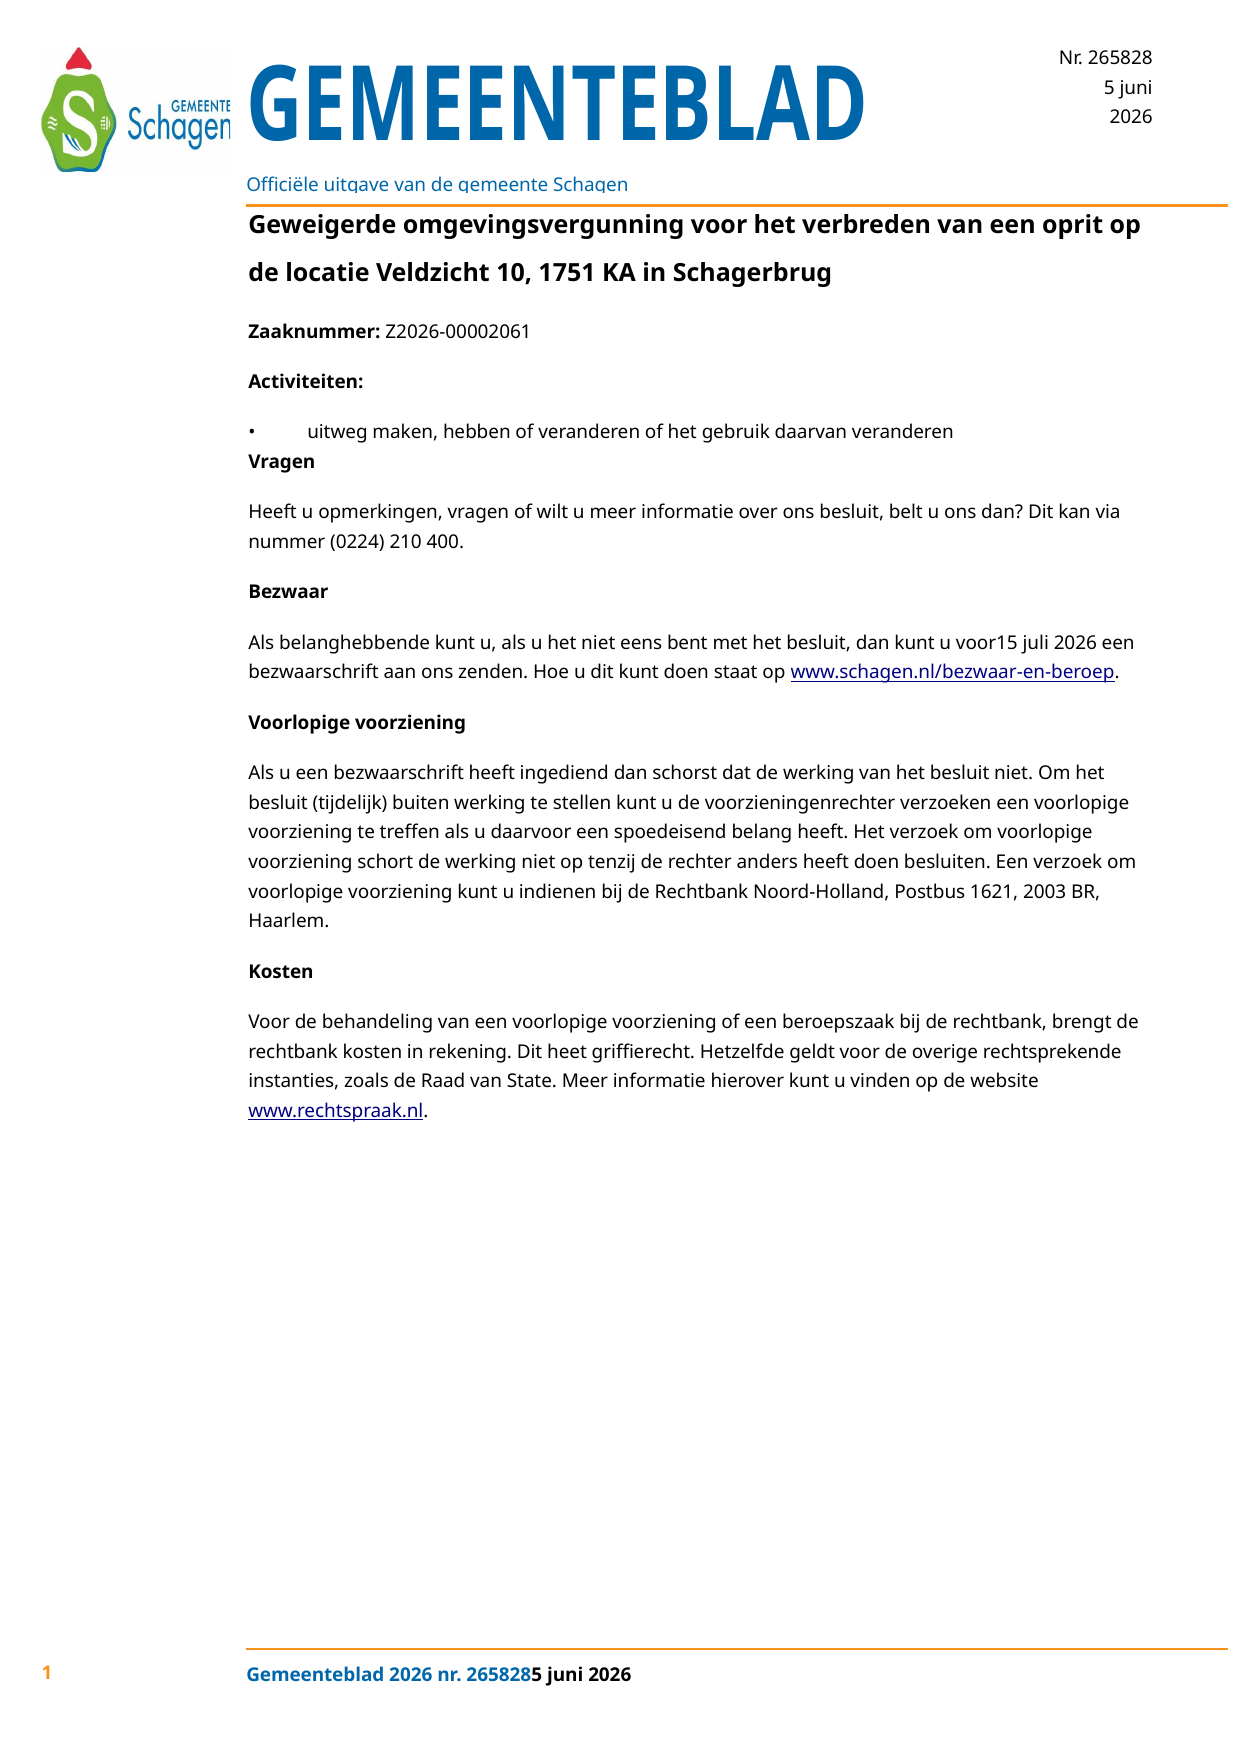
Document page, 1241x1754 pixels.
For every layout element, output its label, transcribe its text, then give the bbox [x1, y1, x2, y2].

text Zaaknummer: Z2026-00002061 [248, 318, 1152, 344]
text Geweigerde omgevingsvergunning voor het verbreden van een oprit op de locatie Veldzicht 10, 1751 KA in Schagerbrug [248, 207, 1152, 288]
text Activiteiten: [248, 368, 1152, 394]
picture [41, 47, 231, 172]
text Als belanghebbende kunt u, als u het niet eens bent met het besluit, dan kunt u voor15 juli 2026 een bezwaarschrift aan ons zenden. Hoe u dit kunt doen staat op www.schagen.nl/bezwaar-en-beroep. [248, 629, 1152, 684]
text Als u een bezwaarschrift heeft ingediend dan schorst dat de werking van het besluit niet. Om het besluit (tijdelijk) buiten werking te stellen kunt u de voorzieningenrechter verzoeken een voorlopige voorziening te treffen als u daarvoor een spoedeisend belang heeft. Het verzoek om voorlopige voorziening schort de werking niet op tenzij de rechter anders heeft doen besluiten. Een verzoek om voorlopige voorziening kunt u indienen bij de Rechtbank Noord-Holland, Postbus 1621, 2003 BR, Haarlem. [248, 759, 1152, 933]
text Vragen [248, 448, 1152, 474]
text Heeft u opmerkingen, vragen of wilt u meer informatie over ons besluit, belt u ons dan? Dit kan via nummer (0224) 210 400. [248, 499, 1152, 554]
text Voor de behandeling van een voorlopige voorziening of een beroepszaak bij de rechtbank, brengt de rechtbank kosten in rekening. Dit heet griffierecht. Hetzelfde geldt voor de overige rechtsprekende instanties, zoals de Raad van State. Meer informatie hierover kunt u vinden op de website www.rechtspraak.nl. [248, 1008, 1152, 1123]
list uitweg maken, hebben of veranderen of het gebruik daarvan veranderen [248, 419, 1152, 444]
text Voorlopige voorziening [248, 709, 1152, 735]
text Bezwaar [248, 579, 1152, 604]
text Kosten [248, 958, 1152, 984]
